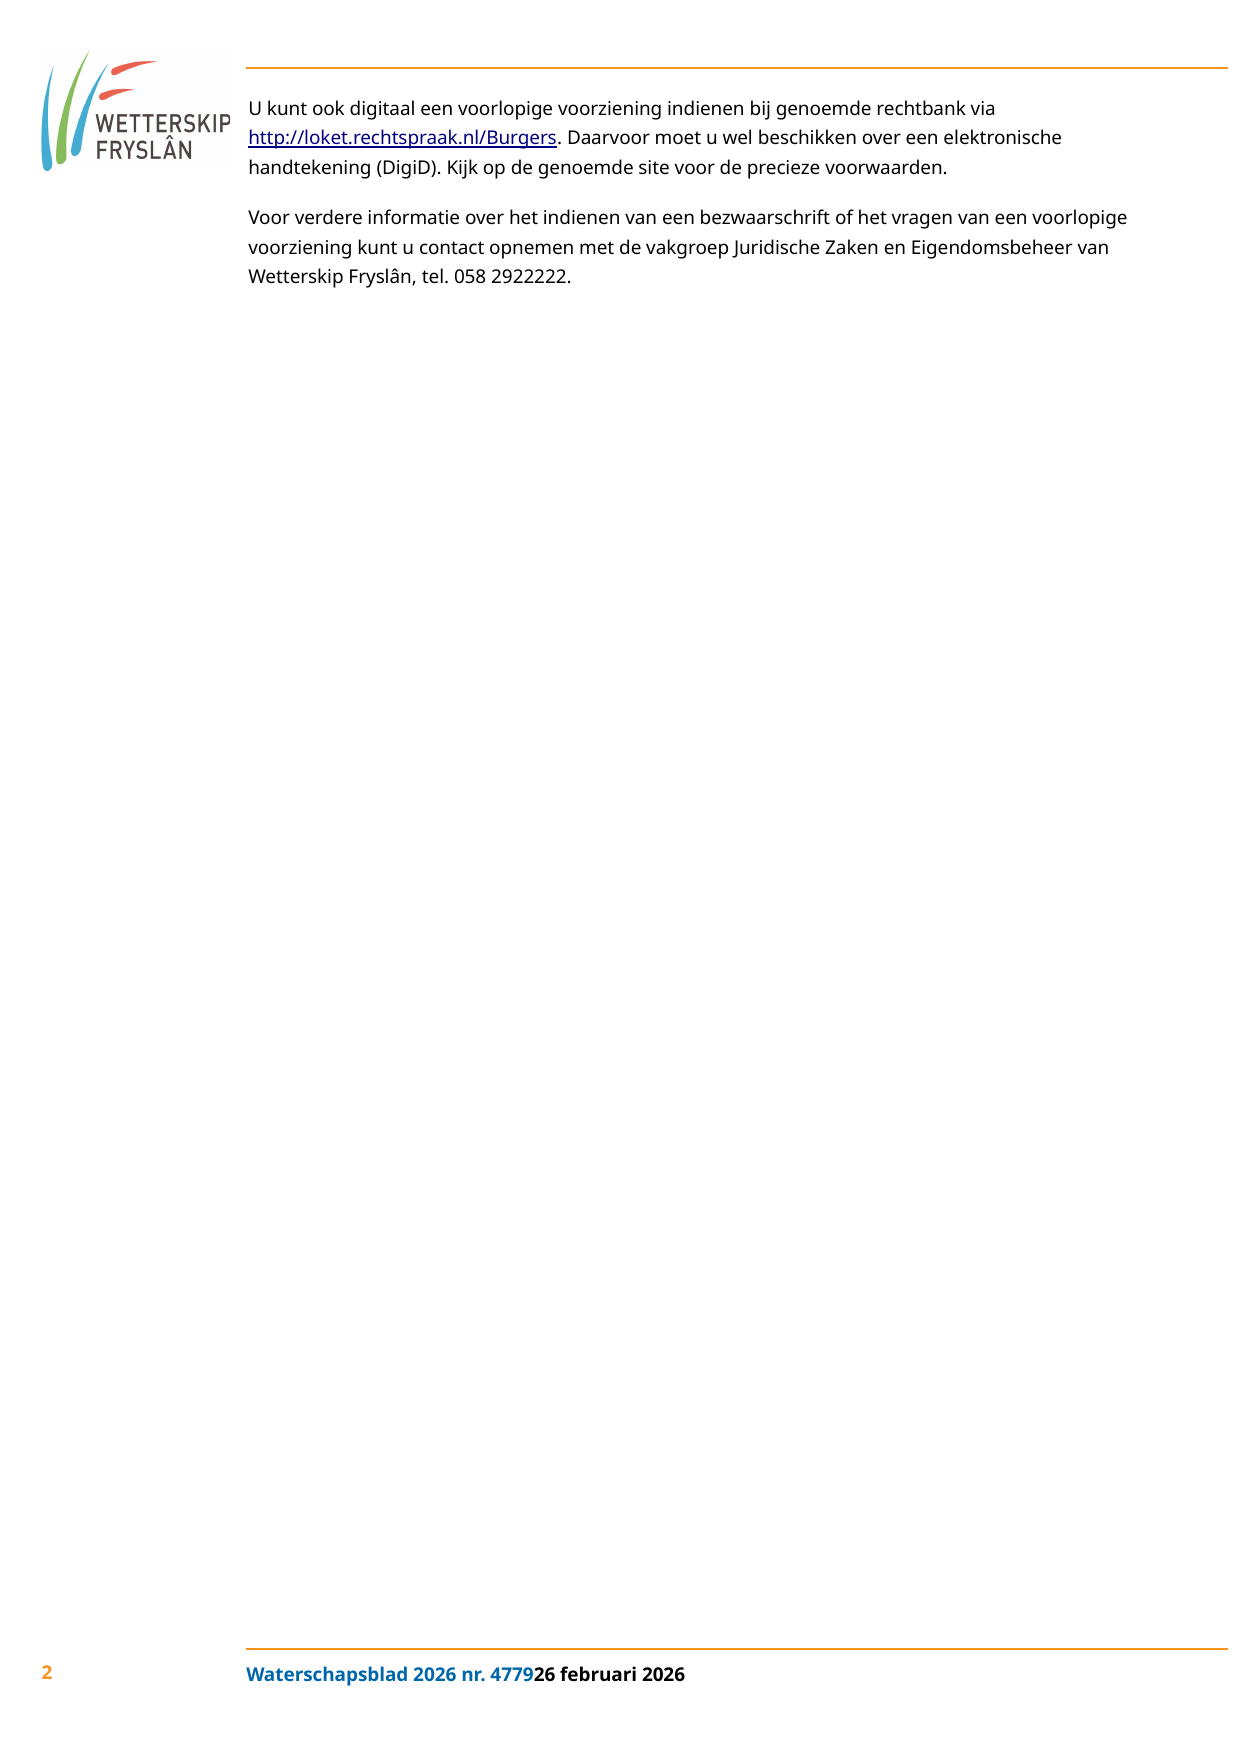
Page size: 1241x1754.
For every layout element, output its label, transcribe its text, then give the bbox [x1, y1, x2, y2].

picture [41, 47, 231, 172]
text Voor verdere informatie over het indienen van een bezwaarschrift of het vragen van een voorlopige voorziening kunt u contact opnemen met de vakgroep Juridische Zaken en Eigendomsbeheer van Wetterskip Fryslân, tel. 058 2922222. [248, 204, 1152, 289]
text U kunt ook digitaal een voorlopige voorziening indienen bij genoemde rechtbank via http://loket.rechtspraak.nl/Burgers. Daarvoor moet u wel beschikken over een elektronische handtekening (DigiD). Kijk op de genoemde site voor de precieze voorwaarden. [248, 95, 1152, 180]
